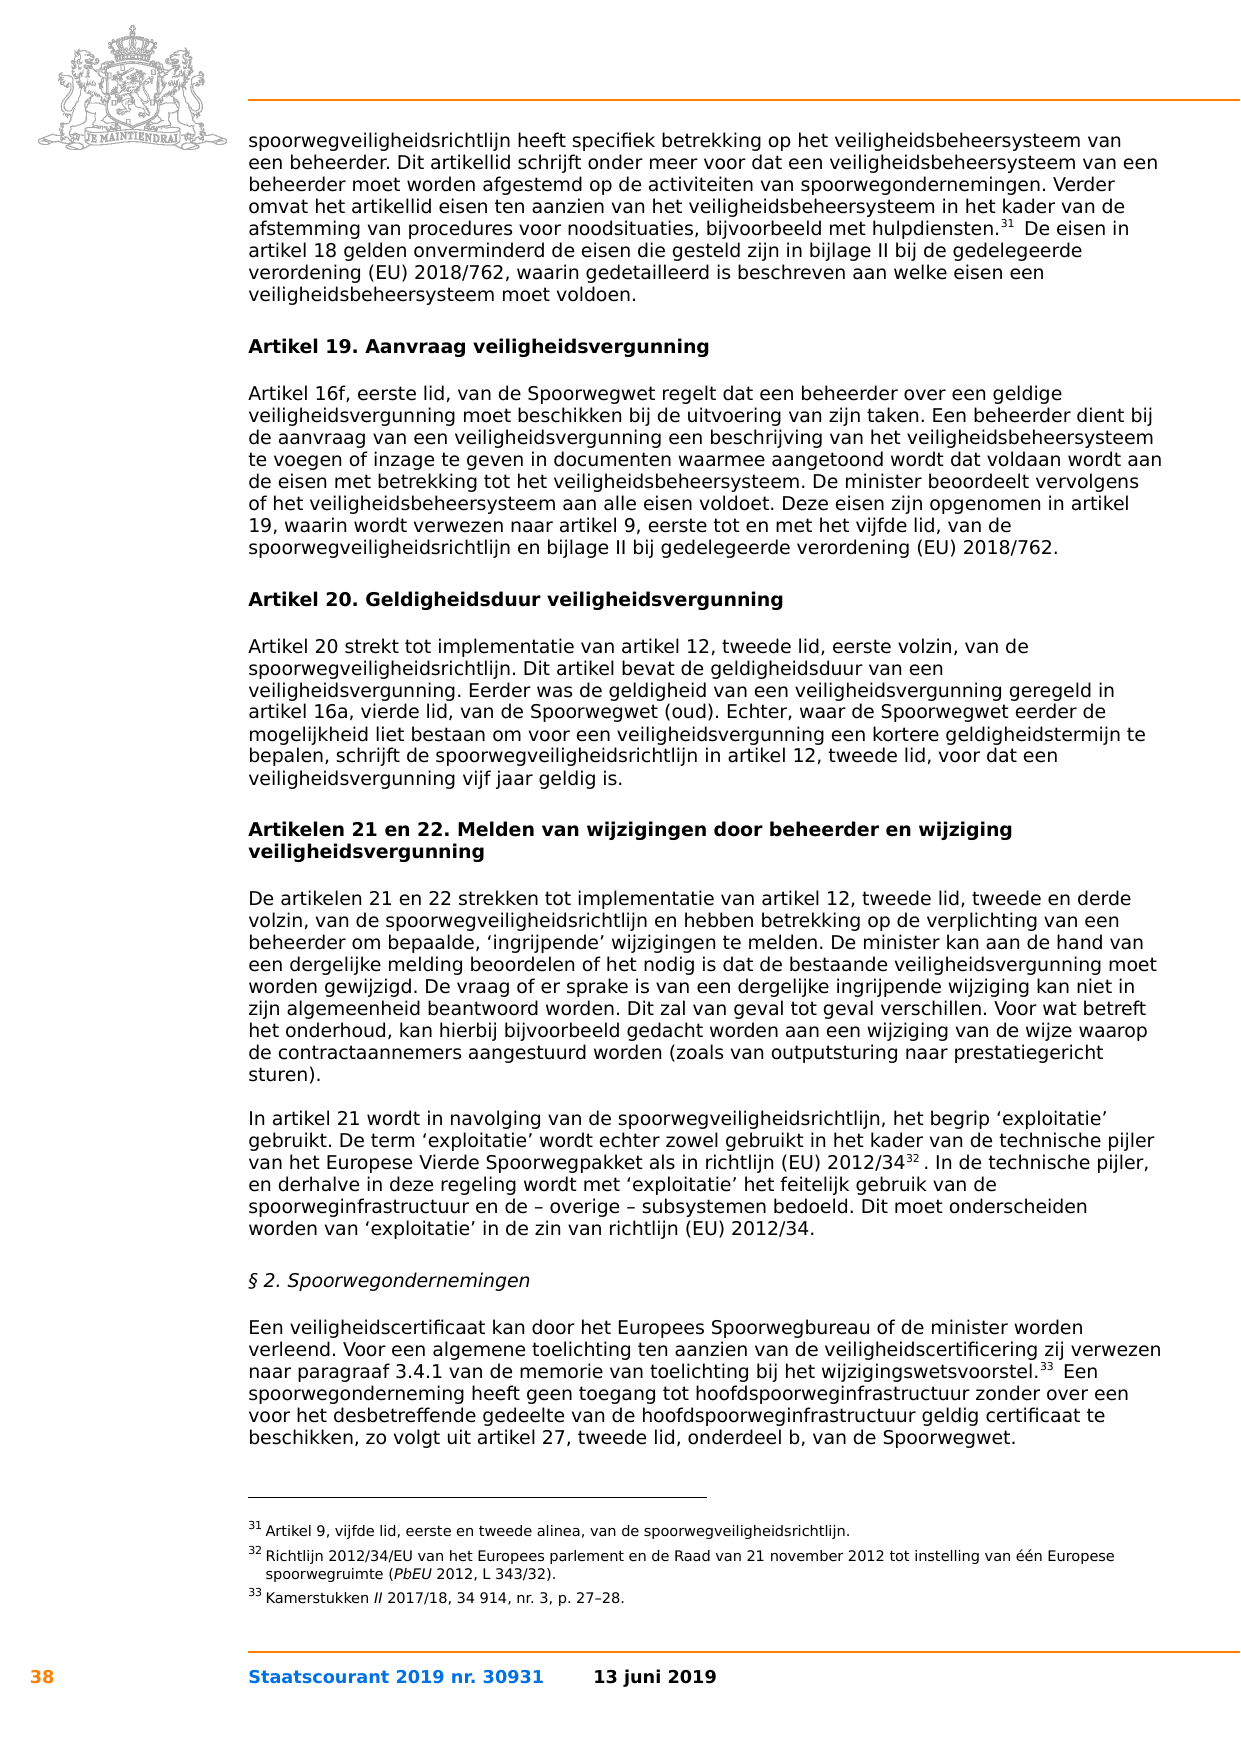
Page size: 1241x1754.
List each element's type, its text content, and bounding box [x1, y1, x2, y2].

text Kamerstukken II 2017/18, 34 914, nr. 3, p. 27–28. [248, 1586, 1163, 1608]
text In artikel 21 wordt in navolging van de spoorwegveiligheidsrichtlijn, het begrip ‘exploitatie’ gebruikt. De term ‘exploitatie’ wordt echter zowel gebruikt in het kader van de technische pijler van het Europese Vierde Spoorwegpakket als in richtlijn (EU) 2012/34. In de technische pijler, en derhalve in deze regeling wordt met ‘exploitatie’ het feitelijk gebruik van de spoorweginfrastructuur en de – overige – subsystemen bedoeld. Dit moet onderscheiden worden van ‘exploitatie’ in de zin van richtlijn (EU) 2012/34. [248, 1108, 1163, 1240]
text Een veiligheidscertificaat kan door het Europees Spoorwegbureau of de minister worden verleend. Voor een algemene toelichting ten aanzien van de veiligheidscertificering zij verwezen naar paragraaf 3.4.1 van de memorie van toelichting bij het wijzigingswetsvoorstel. Een spoorwegonderneming heeft geen toegang tot hoofdspoorweginfrastructuur zonder over een voor het desbetreffende gedeelte van de hoofdspoorweginfrastructuur geldig certificaat te beschikken, zo volgt uit artikel 27, tweede lid, onderdeel b, van de Spoorwegwet. [248, 1317, 1163, 1449]
text Artikel 20 strekt tot implementatie van artikel 12, tweede lid, eerste volzin, van de spoorwegveiligheidsrichtlijn. Dit artikel bevat de geldigheidsduur van een veiligheidsvergunning. Eerder was de geldigheid van een veiligheidsvergunning geregeld in artikel 16a, vierde lid, van de Spoorwegwet (oud). Echter, waar de Spoorwegwet eerder de mogelijkheid liet bestaan om voor een veiligheidsvergunning een kortere geldigheidstermijn te bepalen, schrijft de spoorwegveiligheidsrichtlijn in artikel 12, tweede lid, voor dat een veiligheidsvergunning vijf jaar geldig is. [248, 636, 1163, 789]
text Richtlijn 2012/34/EU van het Europees parlement en de Raad van 21 november 2012 tot instelling van één Europese spoorwegruimte (PbEU 2012, L 343/32). [248, 1544, 1163, 1583]
text De artikelen 21 en 22 strekken tot implementatie van artikel 12, tweede lid, tweede en derde volzin, van de spoorwegveiligheidsrichtlijn en hebben betrekking op de verplichting van een beheerder om bepaalde, ‘ingrijpende’ wijzigingen te melden. De minister kan aan de hand van een dergelijke melding beoordelen of het nodig is dat de bestaande veiligheidsvergunning moet worden gewijzigd. De vraag of er sprake is van een dergelijke ingrijpende wijziging kan niet in zijn algemeenheid beantwoord worden. Dit zal van geval tot geval verschillen. Voor wat betreft het onderhoud, kan hierbij bijvoorbeeld gedacht worden aan een wijziging van de wijze waarop de contractaannemers aangestuurd worden (zoals van outputsturing naar prestatiegericht sturen). [248, 888, 1163, 1086]
subtitle Artikel 20. Geldigheidsduur veiligheidsvergunning [248, 588, 1163, 611]
picture [38, 25, 227, 150]
subtitle Artikel 19. Aanvraag veiligheidsvergunning [248, 336, 1163, 358]
subtitle Artikelen 21 en 22. Melden van wijzigingen door beheerder en wijziging veiligheidsvergunning [248, 819, 1163, 863]
text spoorwegveiligheidsrichtlijn heeft specifiek betrekking op het veiligheidsbeheersysteem van een beheerder. Dit artikellid schrijft onder meer voor dat een veiligheidsbeheersysteem van een beheerder moet worden afgestemd op de activiteiten van spoorwegondernemingen. Verder omvat het artikellid eisen ten aanzien van het veiligheidsbeheersysteem in het kader van de afstemming van procedures voor noodsituaties, bijvoorbeeld met hulpdiensten. De eisen in artikel 18 gelden onverminderd de eisen die gesteld zijn in bijlage II bij de gedelegeerde verordening (EU) 2018/762, waarin gedetailleerd is beschreven aan welke eisen een veiligheidsbeheersysteem moet voldoen. [248, 130, 1163, 306]
subtitle § 2. Spoorwegondernemingen [248, 1270, 1163, 1292]
text Artikel 16f, eerste lid, van de Spoorwegwet regelt dat een beheerder over een geldige veiligheidsvergunning moet beschikken bij de uitvoering van zijn taken. Een beheerder dient bij de aanvraag van een veiligheidsvergunning een beschrijving van het veiligheidsbeheersysteem te voegen of inzage te geven in documenten waarmee aangetoond wordt dat voldaan wordt aan de eisen met betrekking tot het veiligheidsbeheersysteem. De minister beoordeelt vervolgens of het veiligheidsbeheersysteem aan alle eisen voldoet. Deze eisen zijn opgenomen in artikel 19, waarin wordt verwezen naar artikel 9, eerste tot en met het vijfde lid, van de spoorwegveiligheidsrichtlijn en bijlage II bij gedelegeerde verordening (EU) 2018/762. [248, 383, 1163, 558]
text Artikel 9, vijfde lid, eerste en tweede alinea, van de spoorwegveiligheidsrichtlijn. [248, 1519, 1163, 1541]
